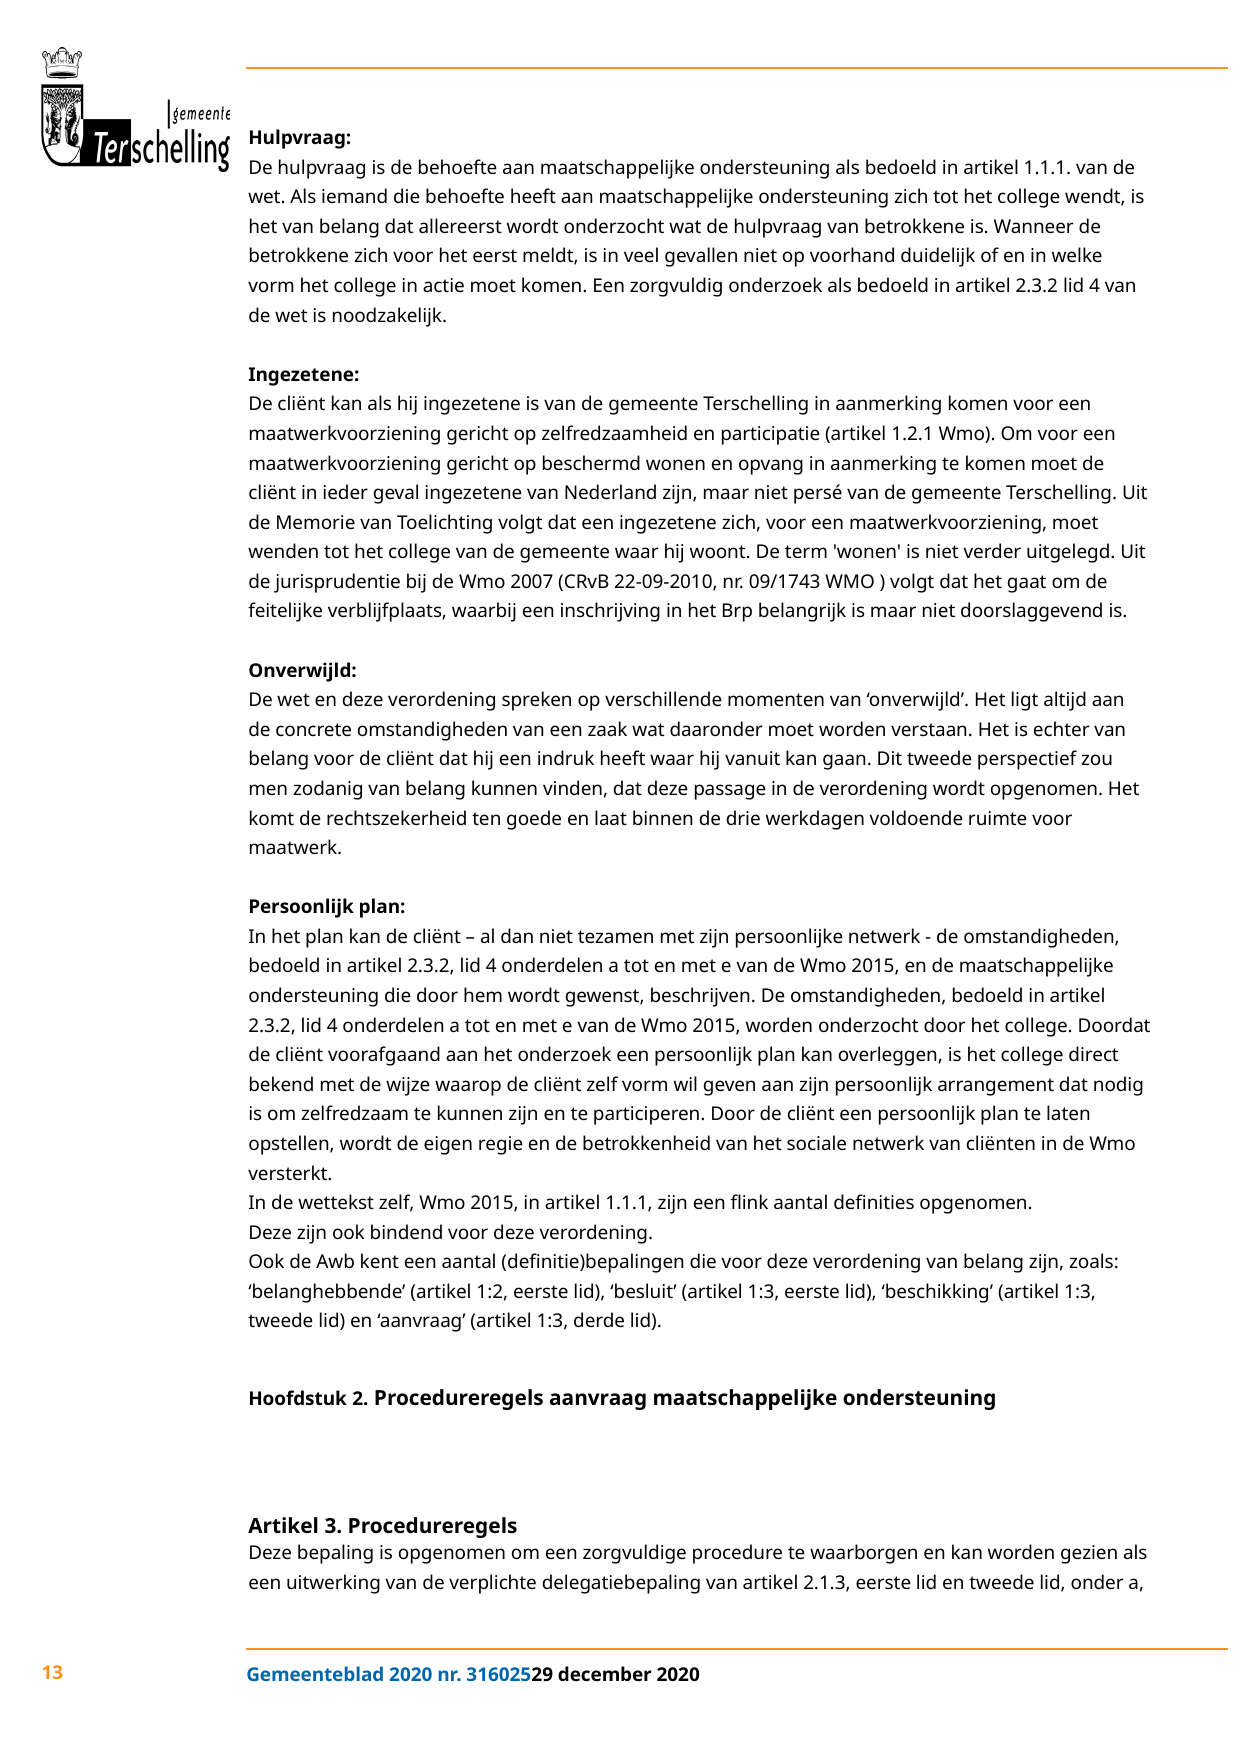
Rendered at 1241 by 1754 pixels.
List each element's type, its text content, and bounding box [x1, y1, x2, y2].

text Hoofdstuk 2. Procedureregels aanvraag maatschappelijke ondersteuning [248, 1383, 1152, 1411]
text Deze bepaling is opgenomen om een zorgvuldige procedure te waarborgen en kan worden gezien als een uitwerking van de verplichte delegatiebepaling van artikel 2.1.3, eerste lid en tweede lid, onder a, [248, 1539, 1152, 1595]
text Ook de Awb kent een aantal (definitie)bepalingen die voor deze verordening van belang zijn, zoals: ‘belanghebbende’ (artikel 1:2, eerste lid), ‘besluit’ (artikel 1:3, eerste lid), ‘beschikking’ (artikel 1:3, tweede lid) en ‘aanvraag’ (artikel 1:3, derde lid). [248, 1248, 1152, 1333]
text De hulpvraag is de behoefte aan maatschappelijke ondersteuning als bedoeld in artikel 1.1.1. van de wet. Als iemand die behoefte heeft aan maatschappelijke ondersteuning zich tot het college wendt, is het van belang dat allereerst wordt onderzocht wat de hulpvraag van betrokkene is. Wanneer de betrokkene zich voor het eerst meldt, is in veel gevallen niet op voorhand duidelijk of en in welke vorm het college in actie moet komen. Een zorgvuldig onderzoek als bedoeld in artikel 2.3.2 lid 4 van de wet is noodzakelijk. [248, 154, 1152, 328]
text Onverwijld: [248, 657, 1152, 683]
text Ingezetene: [248, 361, 1152, 387]
text In de wettekst zelf, Wmo 2015, in artikel 1.1.1, zijn een flink aantal definities opgenomen. [248, 1189, 1152, 1215]
text Artikel 3. Procedureregels [248, 1511, 1152, 1539]
text Persoonlijk plan: [248, 893, 1152, 919]
text In het plan kan de cliënt – al dan niet tezamen met zijn persoonlijke netwerk - de omstandigheden, bedoeld in artikel 2.3.2, lid 4 onderdelen a tot en met e van de Wmo 2015, en de maatschappelijke ondersteuning die door hem wordt gewenst, beschrijven. De omstandigheden, bedoeld in artikel 2.3.2, lid 4 onderdelen a tot en met e van de Wmo 2015, worden onderzocht door het college. Doordat de cliënt voorafgaand aan het onderzoek een persoonlijk plan kan overleggen, is het college direct bekend met de wijze waarop de cliënt zelf vorm wil geven aan zijn persoonlijk arrangement dat nodig is om zelfredzaam te kunnen zijn en te participeren. Door de cliënt een persoonlijk plan te laten opstellen, wordt de eigen regie en de betrokkenheid van het sociale netwerk van cliënten in de Wmo versterkt. [248, 923, 1152, 1186]
text Deze zijn ook bindend voor deze verordening. [248, 1219, 1152, 1245]
text De cliënt kan als hij ingezetene is van de gemeente Terschelling in aanmerking komen voor een maatwerkvoorziening gericht op zelfredzaamheid en participatie (artikel 1.2.1 Wmo). Om voor een maatwerkvoorziening gericht op beschermd wonen en opvang in aanmerking te komen moet de cliënt in ieder geval ingezetene van Nederland zijn, maar niet persé van de gemeente Terschelling. Uit de Memorie van Toelichting volgt dat een ingezetene zich, voor een maatwerkvoorziening, moet wenden tot het college van de gemeente waar hij woont. De term 'wonen' is niet verder uitgelegd. Uit de jurisprudentie bij de Wmo 2007 (CRvB 22-09-2010, nr. 09/1743 WMO ) volgt dat het gaat om de feitelijke verblijfplaats, waarbij een inschrijving in het Brp belangrijk is maar niet doorslaggevend is. [248, 391, 1152, 623]
text Hulpvraag: [248, 124, 1152, 150]
picture [41, 47, 231, 172]
text De wet en deze verordening spreken op verschillende momenten van ‘onverwijld’. Het ligt altijd aan de concrete omstandigheden van een zaak wat daaronder moet worden verstaan. Het is echter van belang voor de cliënt dat hij een indruk heeft waar hij vanuit kan gaan. Dit tweede perspectief zou men zodanig van belang kunnen vinden, dat deze passage in de verordening wordt opgenomen. Het komt de rechtszekerheid ten goede en laat binnen de drie werkdagen voldoende ruimte voor maatwerk. [248, 686, 1152, 860]
